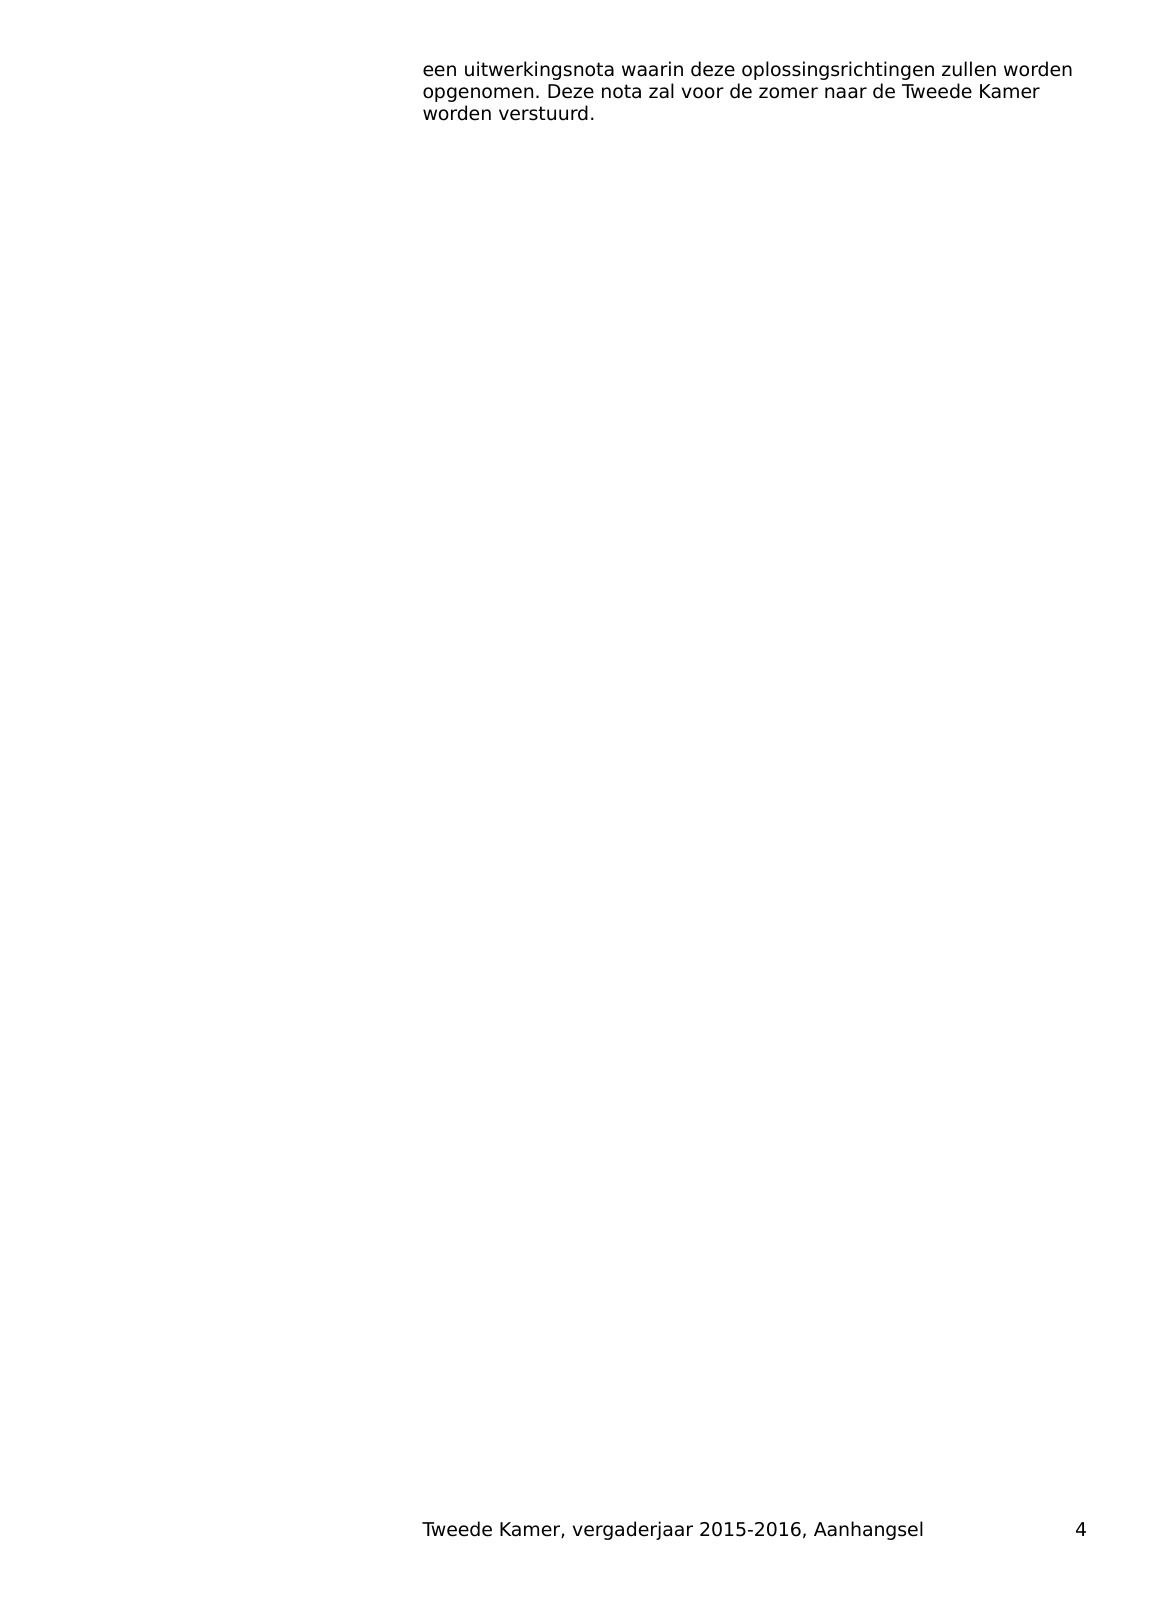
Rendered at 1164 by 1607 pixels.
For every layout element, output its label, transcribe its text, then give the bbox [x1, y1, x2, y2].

text een uitwerkingsnota waarin deze oplossingsrichtingen zullen worden opgenomen. Deze nota zal voor de zomer naar de Tweede Kamer worden verstuurd. [422, 59, 1087, 125]
